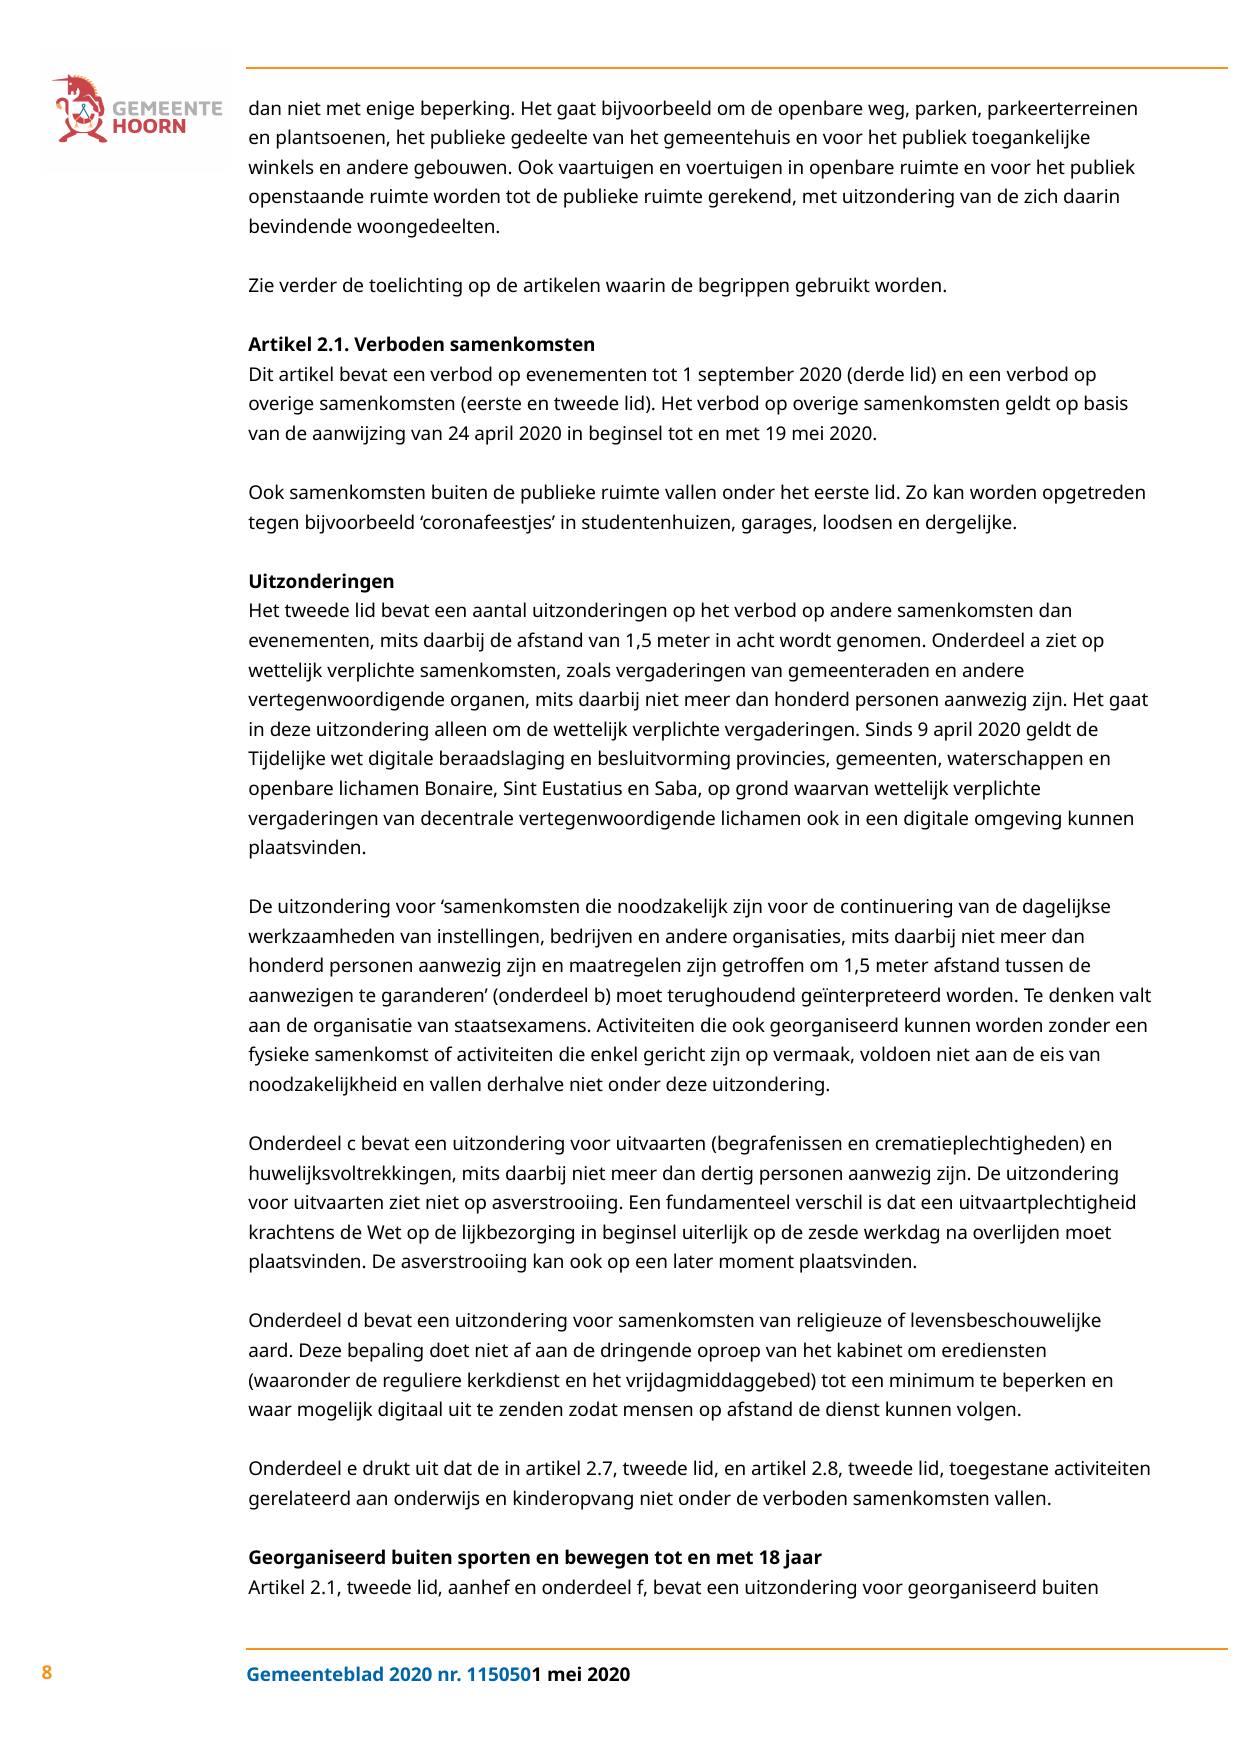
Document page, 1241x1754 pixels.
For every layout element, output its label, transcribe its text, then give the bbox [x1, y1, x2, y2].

text Zie verder de toelichting op de artikelen waarin de begrippen gebruikt worden. [248, 272, 1152, 298]
text Onderdeel d bevat een uitzondering voor samenkomsten van religieuze of levensbeschouwelijke aard. Deze bepaling doet niet af aan de dringende oproep van het kabinet om erediensten (waaronder de reguliere kerkdienst en het vrijdagmiddaggebed) tot een minimum te beperken en waar mogelijk digitaal uit te zenden zodat mensen op afstand de dienst kunnen volgen. [248, 1308, 1152, 1422]
text De uitzondering voor ‘samenkomsten die noodzakelijk zijn voor de continuering van de dagelijkse werkzaamheden van instellingen, bedrijven en andere organisaties, mits daarbij niet meer dan honderd personen aanwezig zijn en maatregelen zijn getroffen om 1,5 meter afstand tussen de aanwezigen te garanderen’ (onderdeel b) moet terughoudend geïnterpreteerd worden. Te denken valt aan de organisatie van staatsexamens. Activiteiten die ook georganiseerd kunnen worden zonder een fysieke samenkomst of activiteiten die enkel gericht zijn op vermaak, voldoen niet aan de eis van noodzakelijkheid en vallen derhalve niet onder deze uitzondering. [248, 893, 1152, 1097]
text Uitzonderingen [248, 568, 1152, 594]
text Artikel 2.1, tweede lid, aanhef en onderdeel f, bevat een uitzondering voor georganiseerd buiten [248, 1574, 1152, 1600]
text Artikel 2.1. Verboden samenkomsten [248, 331, 1152, 357]
text Georganiseerd buiten sporten en bewegen tot en met 18 jaar [248, 1544, 1152, 1570]
picture [41, 47, 231, 172]
text Onderdeel c bevat een uitzondering voor uitvaarten (begrafenissen en crematieplechtigheden) en huwelijksvoltrekkingen, mits daarbij niet meer dan dertig personen aanwezig zijn. De uitzondering voor uitvaarten ziet niet op asverstrooiing. Een fundamenteel verschil is dat een uitvaartplechtigheid krachtens de Wet op de lijkbezorging in beginsel uiterlijk op de zesde werkdag na overlijden moet plaatsvinden. De asverstrooiing kan ook op een later moment plaatsvinden. [248, 1130, 1152, 1274]
text Ook samenkomsten buiten de publieke ruimte vallen onder het eerste lid. Zo kan worden opgetreden tegen bijvoorbeeld ‘coronafeestjes’ in studentenhuizen, garages, loodsen en dergelijke. [248, 479, 1152, 535]
text Dit artikel bevat een verbod op evenementen tot 1 september 2020 (derde lid) en een verbod op overige samenkomsten (eerste en tweede lid). Het verbod op overige samenkomsten geldt op basis van de aanwijzing van 24 april 2020 in beginsel tot en met 19 mei 2020. [248, 361, 1152, 446]
text Het tweede lid bevat een aantal uitzonderingen op het verbod op andere samenkomsten dan evenementen, mits daarbij de afstand van 1,5 meter in acht wordt genomen. Onderdeel a ziet op wettelijk verplichte samenkomsten, zoals vergaderingen van gemeenteraden en andere vertegenwoordigende organen, mits daarbij niet meer dan honderd personen aanwezig zijn. Het gaat in deze uitzondering alleen om de wettelijk verplichte vergaderingen. Sinds 9 april 2020 geldt de Tijdelijke wet digitale beraadslaging en besluitvorming provincies, gemeenten, waterschappen en openbare lichamen Bonaire, Sint Eustatius en Saba, op grond waarvan wettelijk verplichte vergaderingen van decentrale vertegenwoordigende lichamen ook in een digitale omgeving kunnen plaatsvinden. [248, 598, 1152, 860]
text Onderdeel e drukt uit dat de in artikel 2.7, tweede lid, en artikel 2.8, tweede lid, toegestane activiteiten gerelateerd aan onderwijs en kinderopvang niet onder de verboden samenkomsten vallen. [248, 1456, 1152, 1511]
text dan niet met enige beperking. Het gaat bijvoorbeeld om de openbare weg, parken, parkeerterreinen en plantsoenen, het publieke gedeelte van het gemeentehuis en voor het publiek toegankelijke winkels en andere gebouwen. Ook vaartuigen en voertuigen in openbare ruimte en voor het publiek openstaande ruimte worden tot de publieke ruimte gerekend, met uitzondering van de zich daarin bevindende woongedeelten. [248, 95, 1152, 239]
